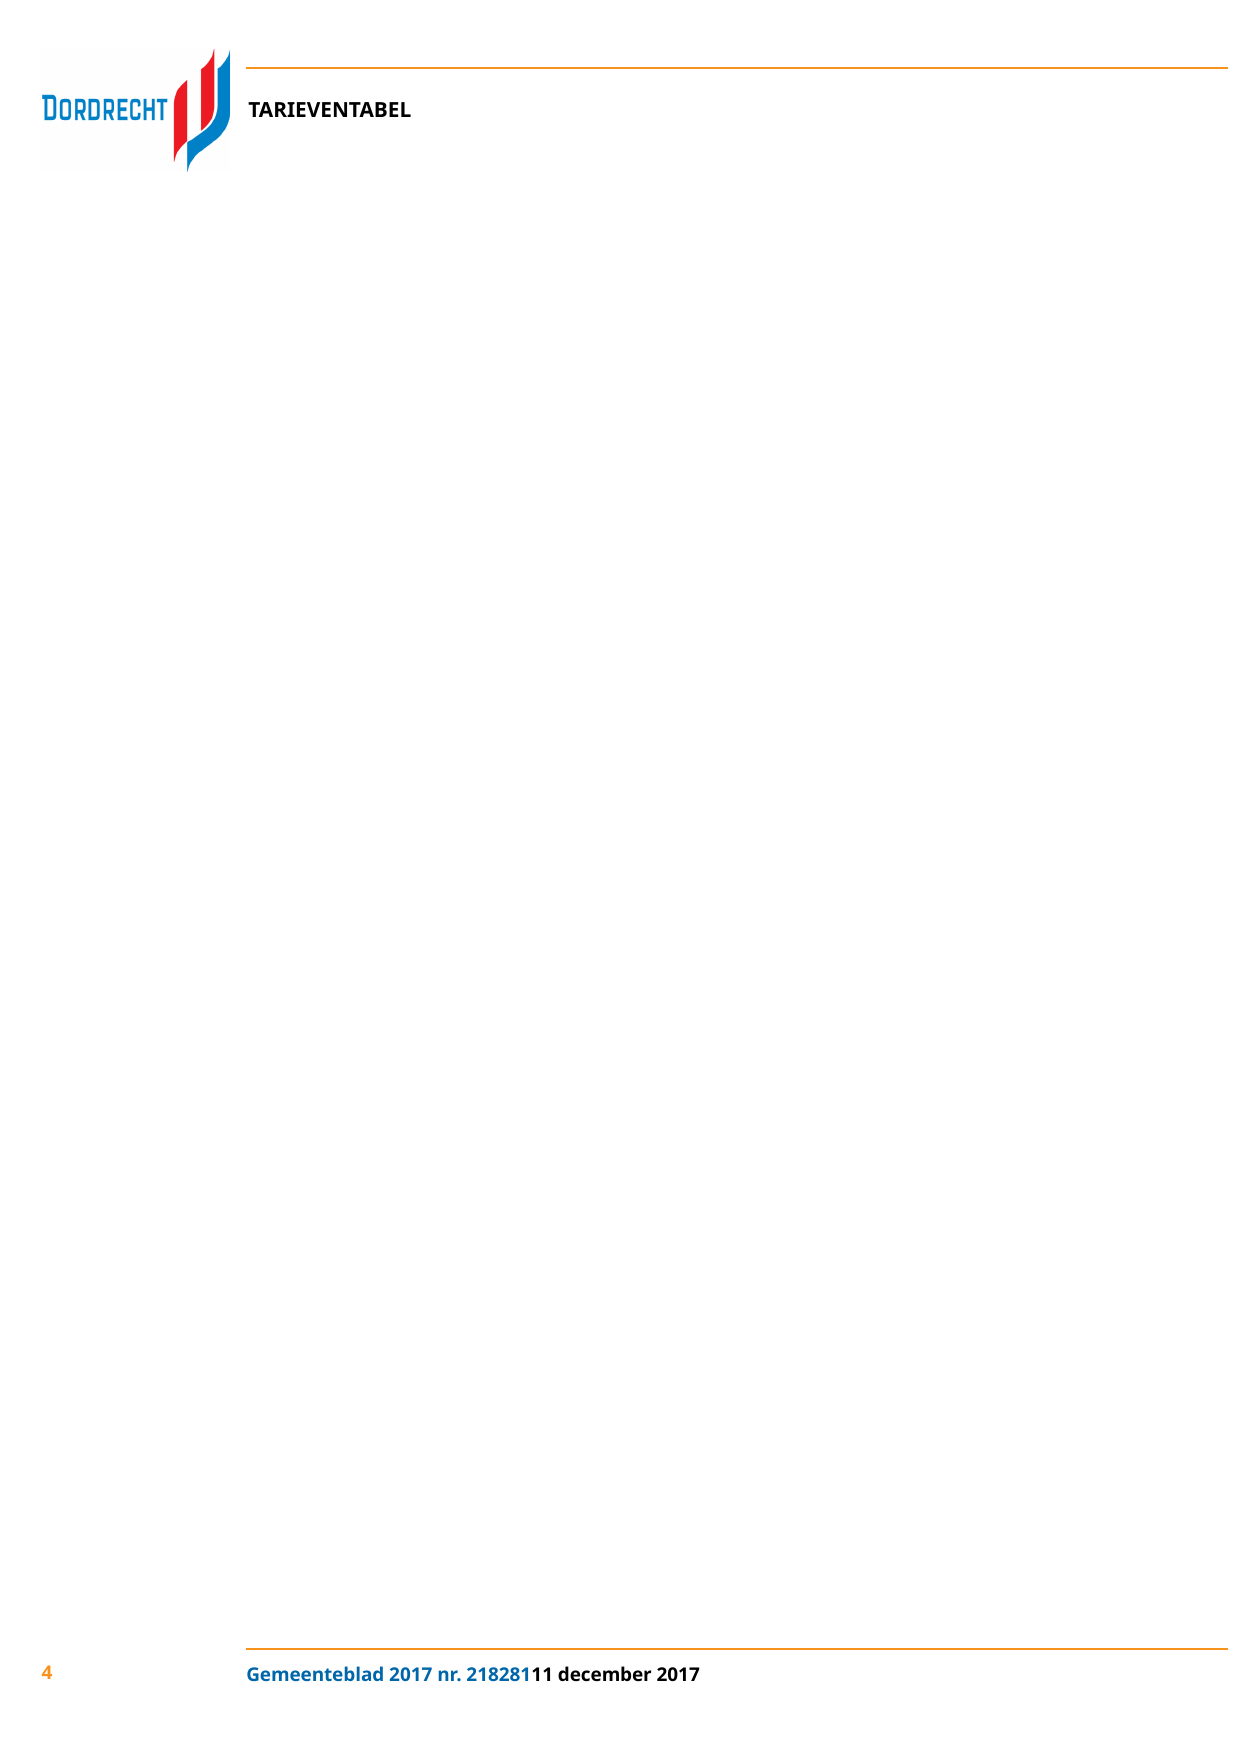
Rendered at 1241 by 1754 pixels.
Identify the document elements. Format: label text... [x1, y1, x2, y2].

text TARIEVENTABEL [248, 95, 1152, 123]
picture [41, 47, 231, 172]
